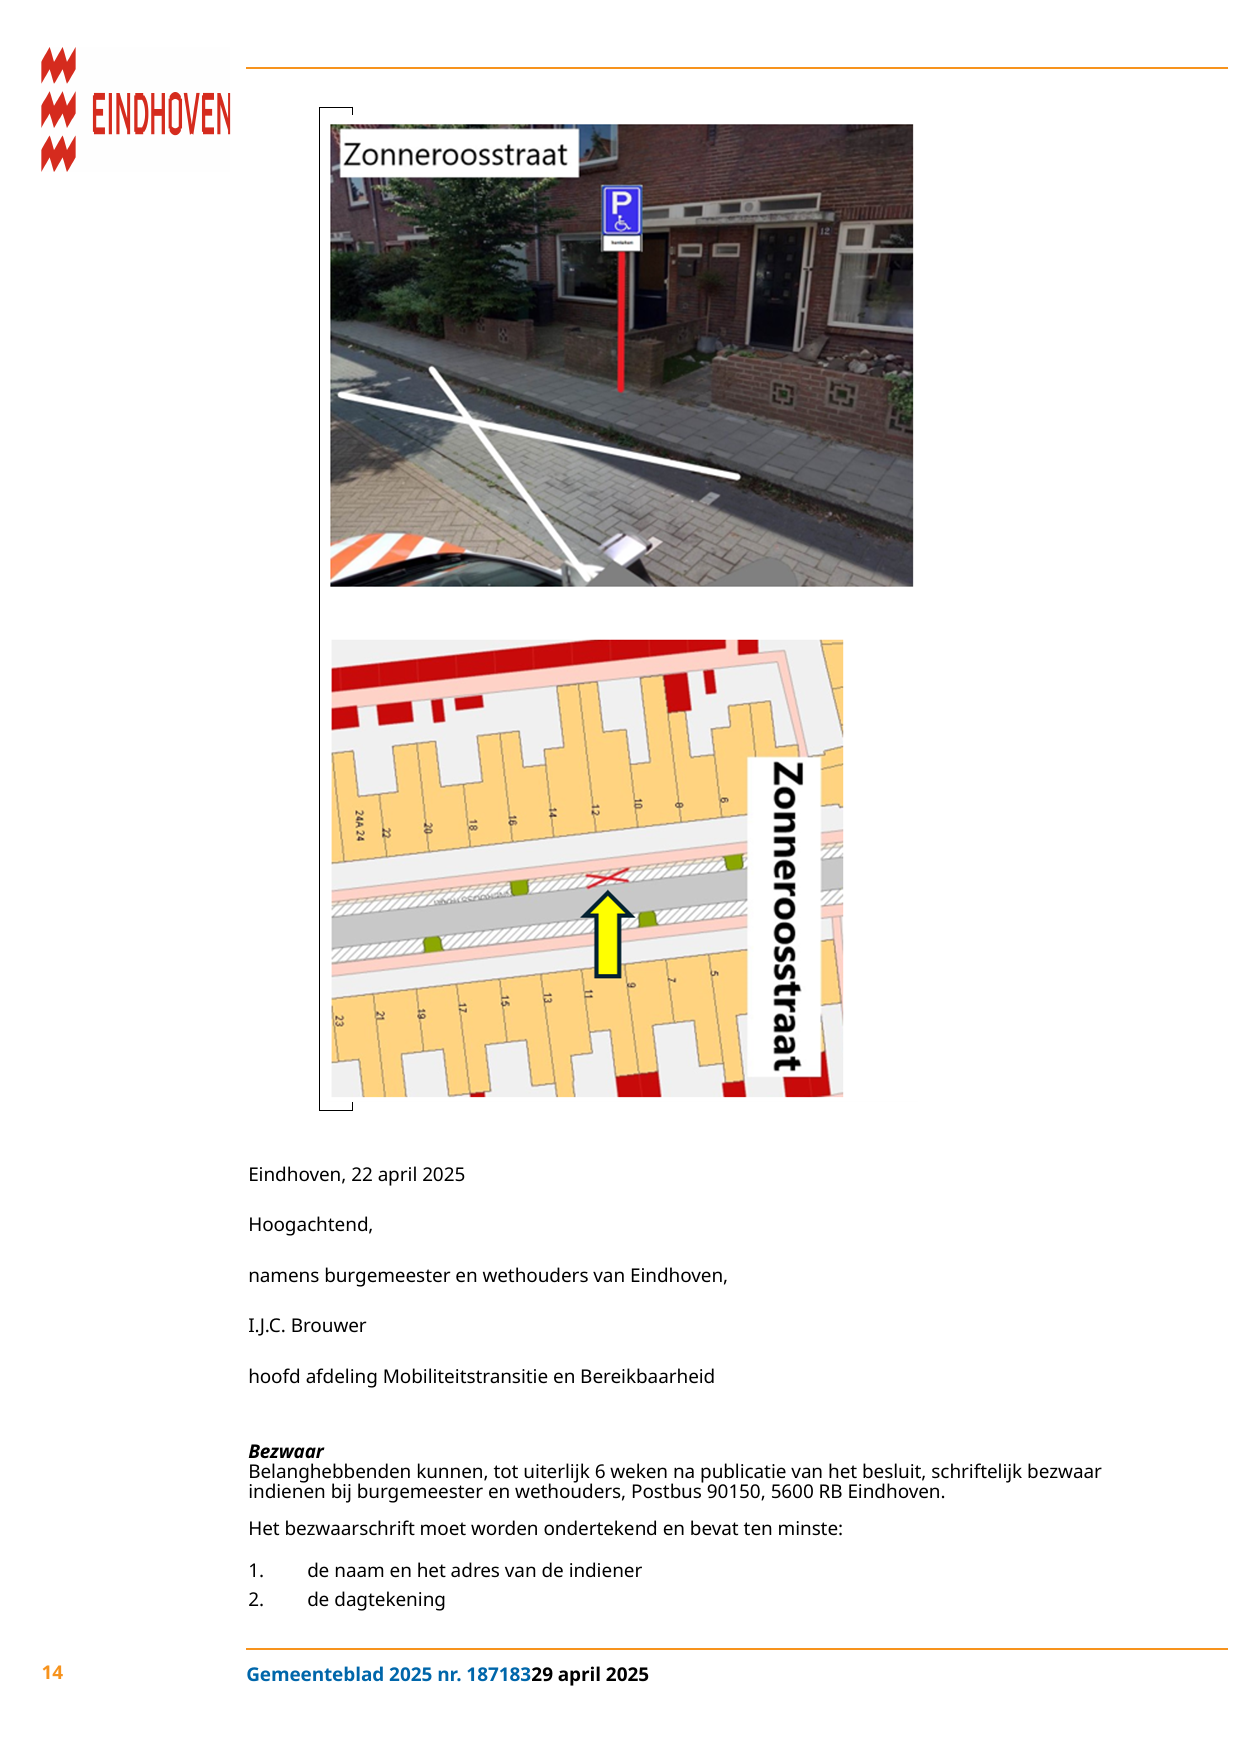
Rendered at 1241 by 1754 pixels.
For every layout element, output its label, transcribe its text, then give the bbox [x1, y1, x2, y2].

list de naam en het adres van de indiener [248, 1557, 1152, 1582]
picture [327, 115, 919, 1102]
text hoofd afdeling Mobiliteitstransitie en Bereikbaarheid [248, 1363, 1152, 1388]
text Belanghebbenden kunnen, tot uiterlijk 6 weken na publicatie van het besluit, schriftelijk bezwaar indienen bij burgemeester en wethouders, Postbus 90150, 5600 RB Eindhoven. [248, 1463, 1152, 1502]
text Het bezwaarschrift moet worden ondertekend en bevat ten minste: [248, 1520, 1152, 1539]
text I.J.C. Brouwer [248, 1312, 1152, 1338]
text Bezwaar [248, 1438, 1152, 1463]
text Hoogachtend, [248, 1212, 1152, 1237]
text Eindhoven, 22 april 2025 [248, 1161, 1152, 1187]
text namens burgemeester en wethouders van Eindhoven, [248, 1262, 1152, 1288]
picture [41, 47, 231, 172]
list de dagtekening [248, 1586, 1152, 1612]
